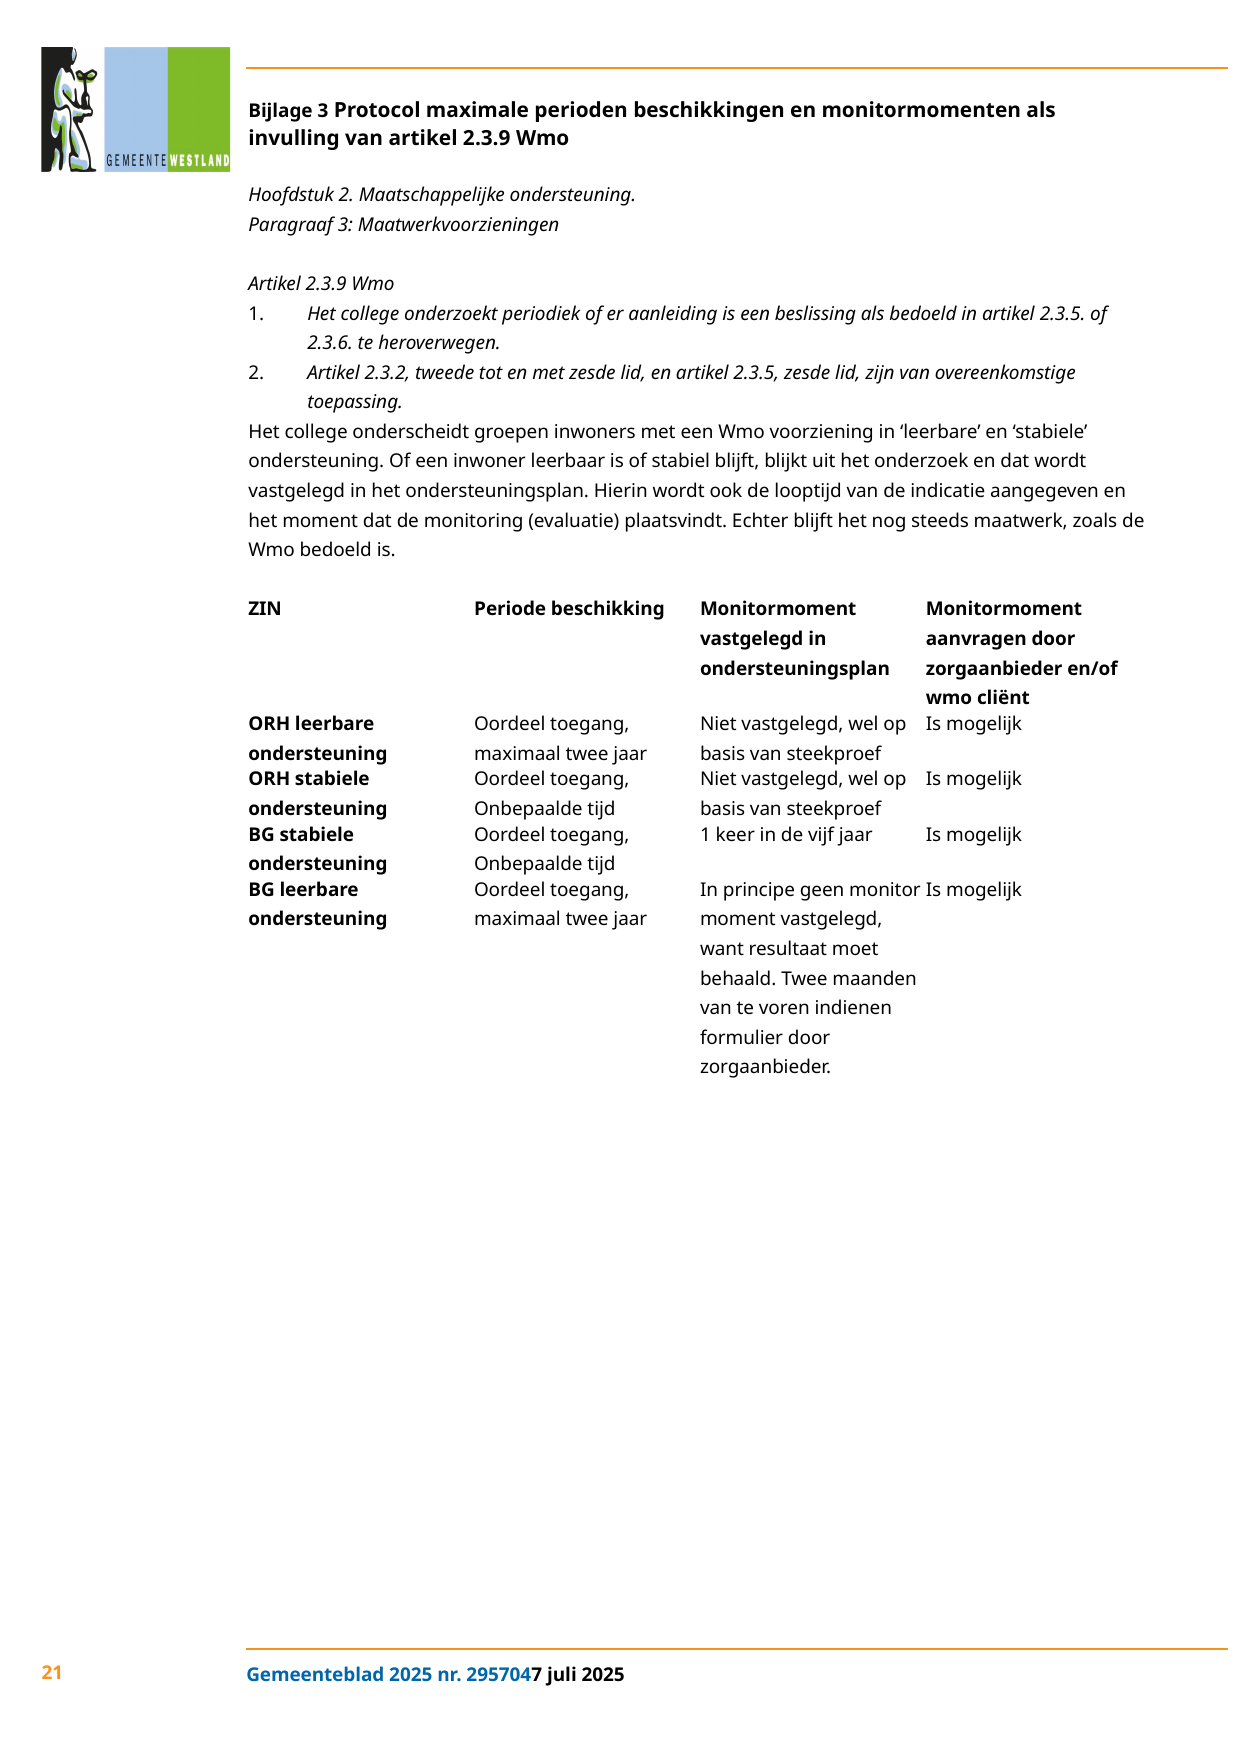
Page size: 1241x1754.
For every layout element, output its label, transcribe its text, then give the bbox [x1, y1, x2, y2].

text Paragraaf 3: Maatwerkvoorzieningen [248, 211, 1152, 237]
table_cell 1 keer in de vijf jaar [700, 821, 926, 876]
table_cell Is mogelijk [926, 710, 1152, 765]
table_header Periode beschikking [474, 596, 700, 710]
table_header Monitormoment vastgelegd in ondersteuningsplan [700, 596, 926, 710]
table_cell Oordeel toegang, Onbepaalde tijd [474, 765, 700, 821]
table_header ZIN [248, 596, 474, 710]
table_cell Is mogelijk [926, 876, 1152, 1079]
picture [41, 47, 231, 172]
text Artikel 2.3.9 Wmo [248, 270, 1152, 296]
table_cell Oordeel toegang, maximaal twee jaar [474, 876, 700, 1079]
table_cell Oordeel toegang, Onbepaalde tijd [474, 821, 700, 876]
table_cell Niet vastgelegd, wel op basis van steekproef [700, 710, 926, 765]
table_cell Niet vastgelegd, wel op basis van steekproef [700, 765, 926, 821]
table_cell ORH stabiele ondersteuning [248, 765, 474, 821]
text Het college onderscheidt groepen inwoners met een Wmo voorziening in ‘leerbare’ en ‘stabiele’ ondersteuning. Of een inwoner leerbaar is of stabiel blijft, blijkt uit het onderzoek en dat wordt vastgelegd in het ondersteuningsplan. Hierin wordt ook de looptijd van de indicatie aangegeven en het moment dat de monitoring (evaluatie) plaatsvindt. Echter blijft het nog steeds maatwerk, zoals de Wmo bedoeld is. [248, 418, 1152, 562]
table_cell Is mogelijk [926, 821, 1152, 876]
table_header Monitormoment aanvragen door zorgaanbieder en/of wmo cliënt [926, 596, 1152, 710]
table_cell Oordeel toegang, maximaal twee jaar [474, 710, 700, 765]
list Artikel 2.3.2, tweede tot en met zesde lid, en artikel 2.3.5, zesde lid, zijn van overeenkomstige toepassing. [248, 359, 1152, 414]
table_cell BG stabiele ondersteuning [248, 821, 474, 876]
text Bijlage 3 Protocol maximale perioden beschikkingen en monitormomenten als invulling van artikel 2.3.9 Wmo [248, 95, 1152, 152]
table_cell In principe geen monitor moment vastgelegd, want resultaat moet behaald. Twee maanden van te voren indienen formulier door zorgaanbieder. [700, 876, 926, 1079]
list Het college onderzoekt periodiek of er aanleiding is een beslissing als bedoeld in artikel 2.3.5. of 2.3.6. te heroverwegen. [248, 300, 1152, 355]
table_cell Is mogelijk [926, 765, 1152, 821]
table_cell BG leerbare ondersteuning [248, 876, 474, 1079]
table_cell ORH leerbare ondersteuning [248, 710, 474, 765]
text Hoofdstuk 2. Maatschappelijke ondersteuning. [248, 181, 1152, 207]
